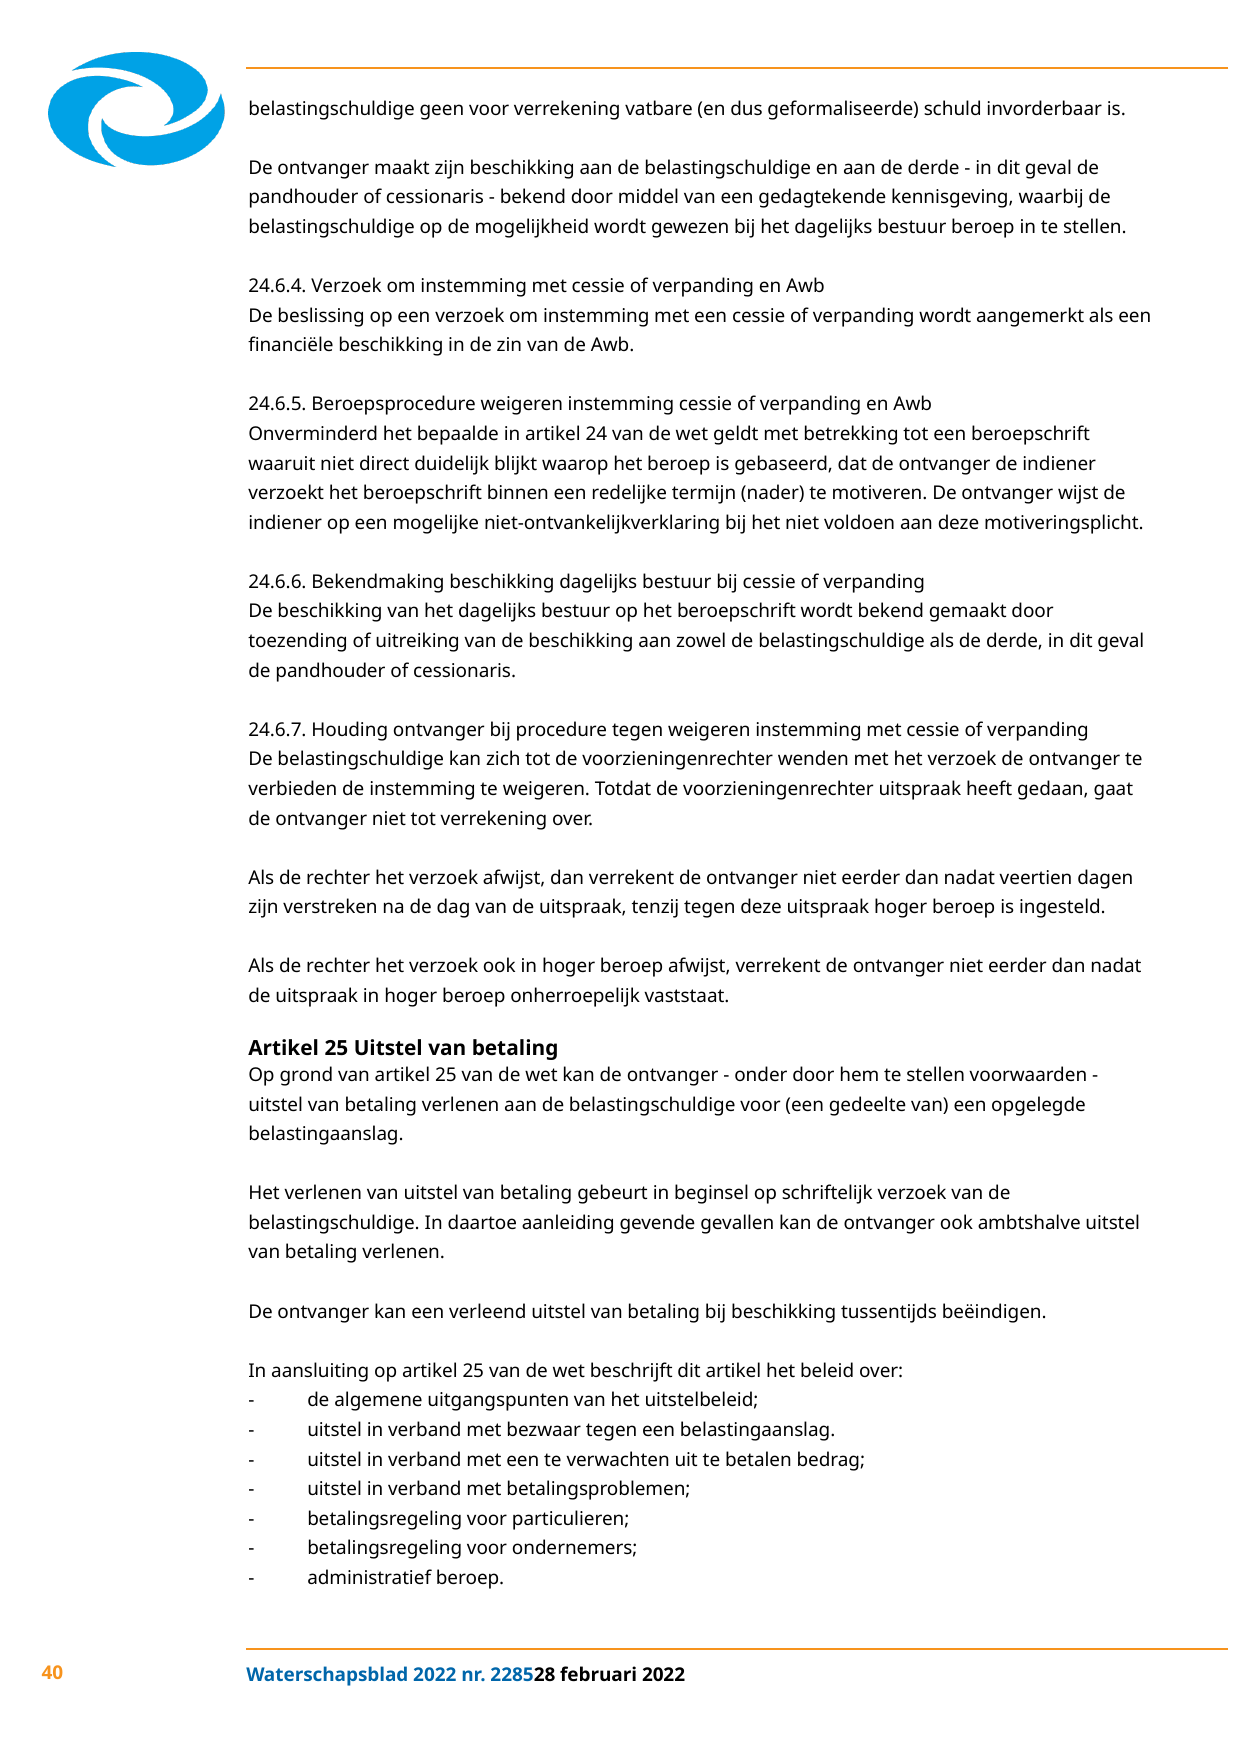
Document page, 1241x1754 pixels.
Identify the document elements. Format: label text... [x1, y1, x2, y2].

text De beslissing op een verzoek om instemming met een cessie of verpanding wordt aangemerkt als een financiële beschikking in de zin van de Awb. [248, 302, 1152, 357]
list de algemene uitgangspunten van het uitstelbeleid; [248, 1387, 1152, 1412]
text In aansluiting op artikel 25 van de wet beschrijft dit artikel het beleid over: [248, 1357, 1152, 1383]
text belastingschuldige geen voor verrekening vatbare (en dus geformaliseerde) schuld invorderbaar is. [248, 95, 1152, 121]
text 24.6.4. Verzoek om instemming met cessie of verpanding en Awb [248, 272, 1152, 298]
text 24.6.5. Beroepsprocedure weigeren instemming cessie of verpanding en Awb [248, 391, 1152, 416]
text De ontvanger maakt zijn beschikking aan de belastingschuldige en aan de derde - in dit geval de pandhouder of cessionaris - bekend door middel van een gedagtekende kennisgeving, waarbij de belastingschuldige op de mogelijkheid wordt gewezen bij het dagelijks bestuur beroep in te stellen. [248, 154, 1152, 239]
text Onverminderd het bepaalde in artikel 24 van de wet geldt met betrekking tot een beroepschrift waaruit niet direct duidelijk blijkt waarop het beroep is gebaseerd, dat de ontvanger de indiener verzoekt het beroepschrift binnen een redelijke termijn (nader) te motiveren. De ontvanger wijst de indiener op een mogelijke niet-ontvankelijkverklaring bij het niet voldoen aan deze motiveringsplicht. [248, 420, 1152, 535]
list administratief beroep. [248, 1564, 1152, 1590]
text De beschikking van het dagelijks bestuur op het beroepschrift wordt bekend gemaakt door toezending of uitreiking van de beschikking aan zowel de belastingschuldige als de derde, in dit geval de pandhouder of cessionaris. [248, 598, 1152, 683]
text Artikel 25 Uitstel van betaling [248, 1033, 1152, 1061]
list uitstel in verband met een te verwachten uit te betalen bedrag; [248, 1446, 1152, 1471]
list uitstel in verband met bezwaar tegen een belastingaanslag. [248, 1416, 1152, 1442]
list uitstel in verband met betalingsproblemen; [248, 1475, 1152, 1501]
text De ontvanger kan een verleend uitstel van betaling bij beschikking tussentijds beëindigen. [248, 1298, 1152, 1323]
text Als de rechter het verzoek ook in hoger beroep afwijst, verrekent de ontvanger niet eerder dan nadat de uitspraak in hoger beroep onherroepelijk vaststaat. [248, 953, 1152, 1008]
text Als de rechter het verzoek afwijst, dan verrekent de ontvanger niet eerder dan nadat veertien dagen zijn verstreken na de dag van de uitspraak, tenzij tegen deze uitspraak hoger beroep is ingesteld. [248, 864, 1152, 919]
list betalingsregeling voor particulieren; [248, 1505, 1152, 1531]
text De belastingschuldige kan zich tot de voorzieningenrechter wenden met het verzoek de ontvanger te verbieden de instemming te weigeren. Totdat de voorzieningenrechter uitspraak heeft gedaan, gaat de ontvanger niet tot verrekening over. [248, 746, 1152, 831]
picture [41, 47, 231, 172]
text Op grond van artikel 25 van de wet kan de ontvanger - onder door hem te stellen voorwaarden - uitstel van betaling verlenen aan de belastingschuldige voor (een gedeelte van) een opgelegde belastingaanslag. [248, 1061, 1152, 1146]
text 24.6.6. Bekendmaking beschikking dagelijks bestuur bij cessie of verpanding [248, 568, 1152, 594]
list betalingsregeling voor ondernemers; [248, 1534, 1152, 1560]
text Het verlenen van uitstel van betaling gebeurt in beginsel op schriftelijk verzoek van de belastingschuldige. In daartoe aanleiding gevende gevallen kan de ontvanger ook ambtshalve uitstel van betaling verlenen. [248, 1179, 1152, 1264]
text 24.6.7. Houding ontvanger bij procedure tegen weigeren instemming met cessie of verpanding [248, 716, 1152, 742]
